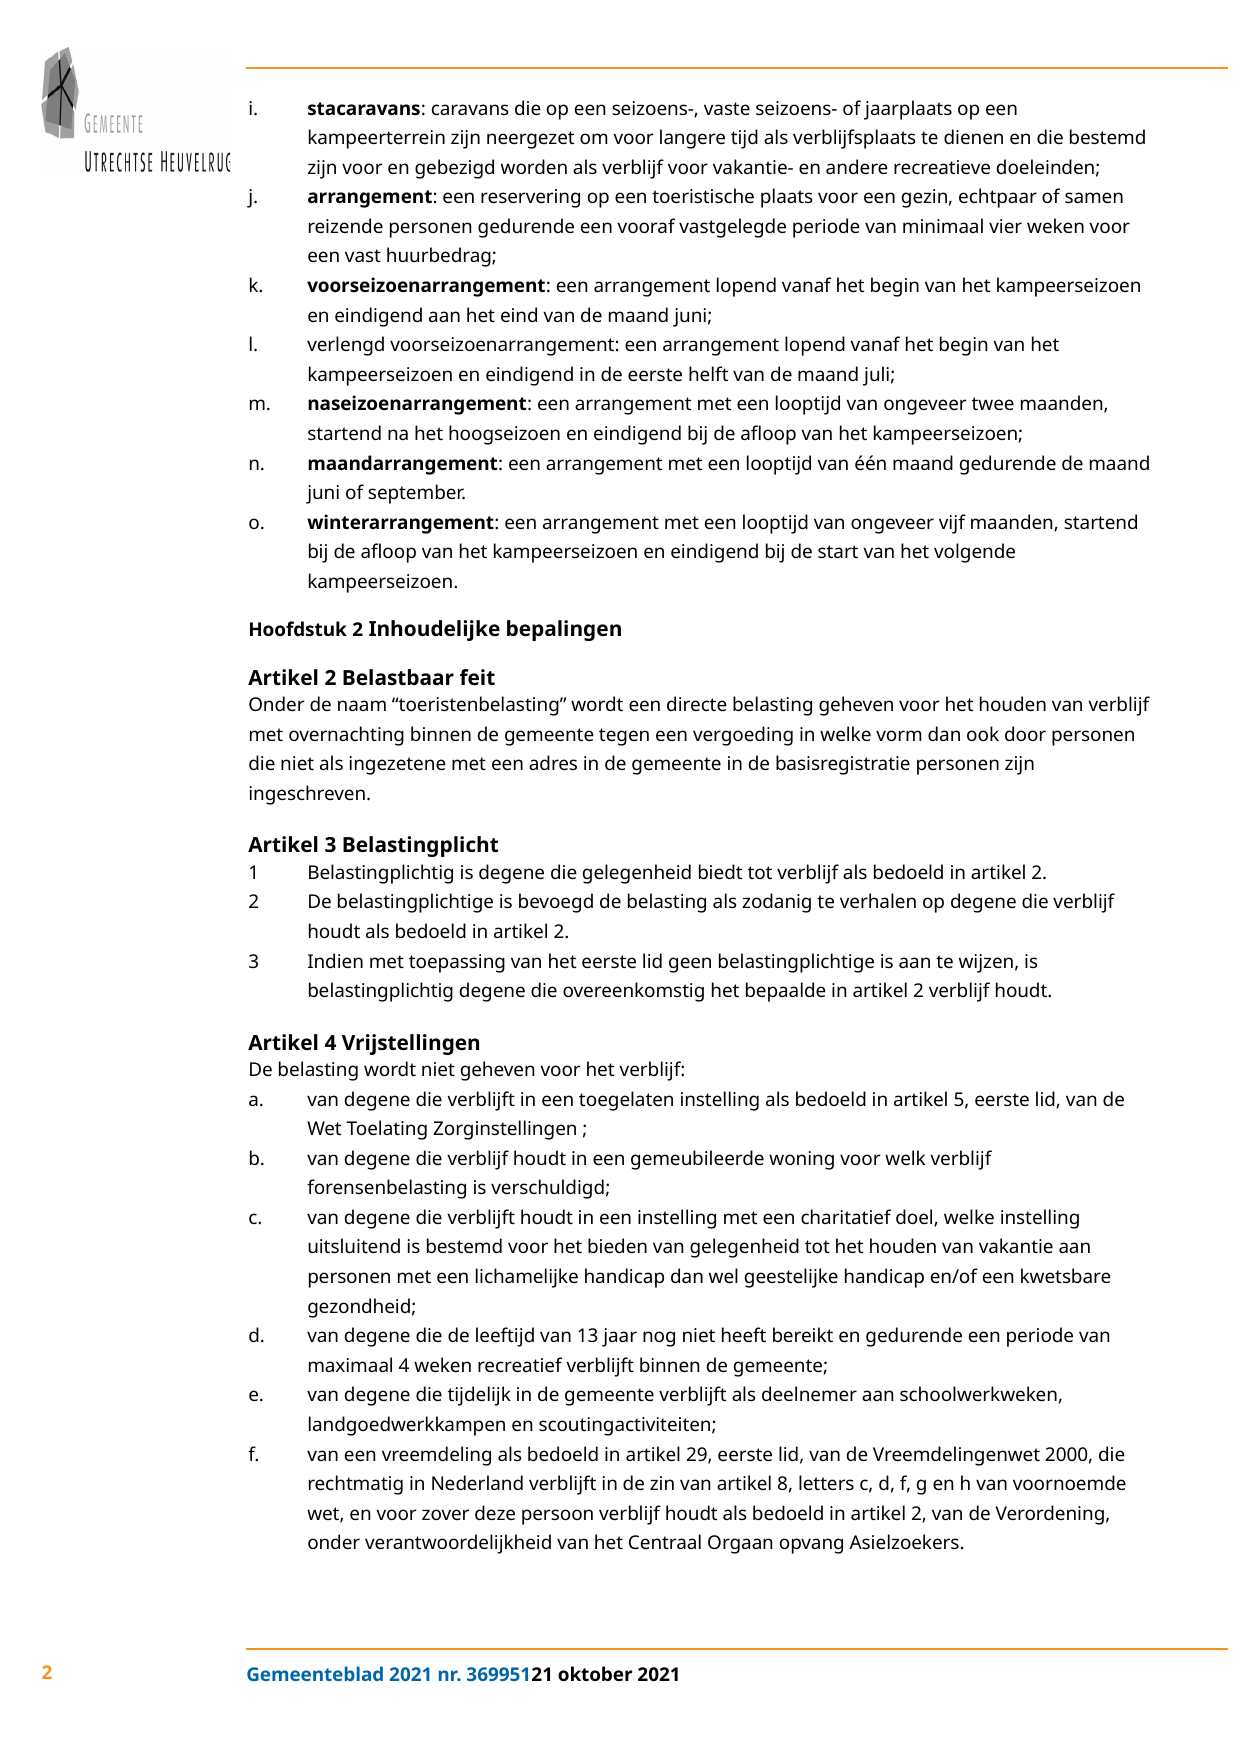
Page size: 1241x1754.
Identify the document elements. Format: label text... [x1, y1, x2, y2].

picture [41, 47, 231, 172]
list stacaravans: caravans die op een seizoens-, vaste seizoens- of jaarplaats op een kampeerterrein zijn neergezet om voor langere tijd als verblijfsplaats te dienen en die bestemd zijn voor en gebezigd worden als verblijf voor vakantie- en andere recreatieve doeleinden; [248, 95, 1152, 180]
text Artikel 4 Vrijstellingen [248, 1028, 1152, 1056]
list Indien met toepassing van het eerste lid geen belastingplichtige is aan te wijzen, is belastingplichtig degene die overeenkomstig het bepaalde in artikel 2 verblijf houdt. [248, 948, 1152, 1003]
list arrangement: een reservering op een toeristische plaats voor een gezin, echtpaar of samen reizende personen gedurende een vooraf vastgelegde periode van minimaal vier weken voor een vast huurbedrag; [248, 183, 1152, 268]
list verlengd voorseizoenarrangement: een arrangement lopend vanaf het begin van het kampeerseizoen en eindigend in de eerste helft van de maand juli; [248, 331, 1152, 387]
list naseizoenarrangement: een arrangement met een looptijd van ongeveer twee maanden, startend na het hoogseizoen en eindigend bij de afloop van het kampeerseizoen; [248, 391, 1152, 446]
text Artikel 2 Belastbaar feit [248, 663, 1152, 691]
text De belasting wordt niet geheven voor het verblijf: [248, 1056, 1152, 1082]
list van een vreemdeling als bedoeld in artikel 29, eerste lid, van de Vreemdelingenwet 2000, die rechtmatig in Nederland verblijft in de zin van artikel 8, letters c, d, f, g en h van voornoemde wet, en voor zover deze persoon verblijf houdt als bedoeld in artikel 2, van de Verordening, onder verantwoordelijkheid van het Centraal Orgaan opvang Asielzoekers. [248, 1441, 1152, 1555]
list van degene die verblijft in een toegelaten instelling als bedoeld in artikel 5, eerste lid, van de Wet Toelating Zorginstellingen ; [248, 1086, 1152, 1141]
list maandarrangement: een arrangement met een looptijd van één maand gedurende de maand juni of september. [248, 450, 1152, 505]
list Belastingplichtig is degene die gelegenheid biedt tot verblijf als bedoeld in artikel 2. [248, 859, 1152, 885]
list van degene die verblijf houdt in een gemeubileerde woning voor welk verblijf forensenbelasting is verschuldigd; [248, 1145, 1152, 1200]
text Hoofdstuk 2 Inhoudelijke bepalingen [248, 614, 1152, 642]
text Onder de naam “toeristenbelasting” wordt een directe belasting geheven voor het houden van verblijf met overnachting binnen de gemeente tegen een vergoeding in welke vorm dan ook door personen die niet als ingezetene met een adres in de gemeente in de basisregistratie personen zijn ingeschreven. [248, 691, 1152, 806]
list van degene die verblijft houdt in een instelling met een charitatief doel, welke instelling uitsluitend is bestemd voor het bieden van gelegenheid tot het houden van vakantie aan personen met een lichamelijke handicap dan wel geestelijke handicap en/of een kwetsbare gezondheid; [248, 1204, 1152, 1319]
list van degene die tijdelijk in de gemeente verblijft als deelnemer aan schoolwerkweken, landgoedwerkkampen en scoutingactiviteiten; [248, 1382, 1152, 1437]
list De belastingplichtige is bevoegd de belasting als zodanig te verhalen op degene die verblijf houdt als bedoeld in artikel 2. [248, 889, 1152, 944]
text Artikel 3 Belastingplicht [248, 831, 1152, 859]
list winterarrangement: een arrangement met een looptijd van ongeveer vijf maanden, startend bij de afloop van het kampeerseizoen en eindigend bij de start van het volgende kampeerseizoen. [248, 509, 1152, 594]
list voorseizoenarrangement: een arrangement lopend vanaf het begin van het kampeerseizoen en eindigend aan het eind van de maand juni; [248, 272, 1152, 328]
list van degene die de leeftijd van 13 jaar nog niet heeft bereikt en gedurende een periode van maximaal 4 weken recreatief verblijft binnen de gemeente; [248, 1322, 1152, 1378]
